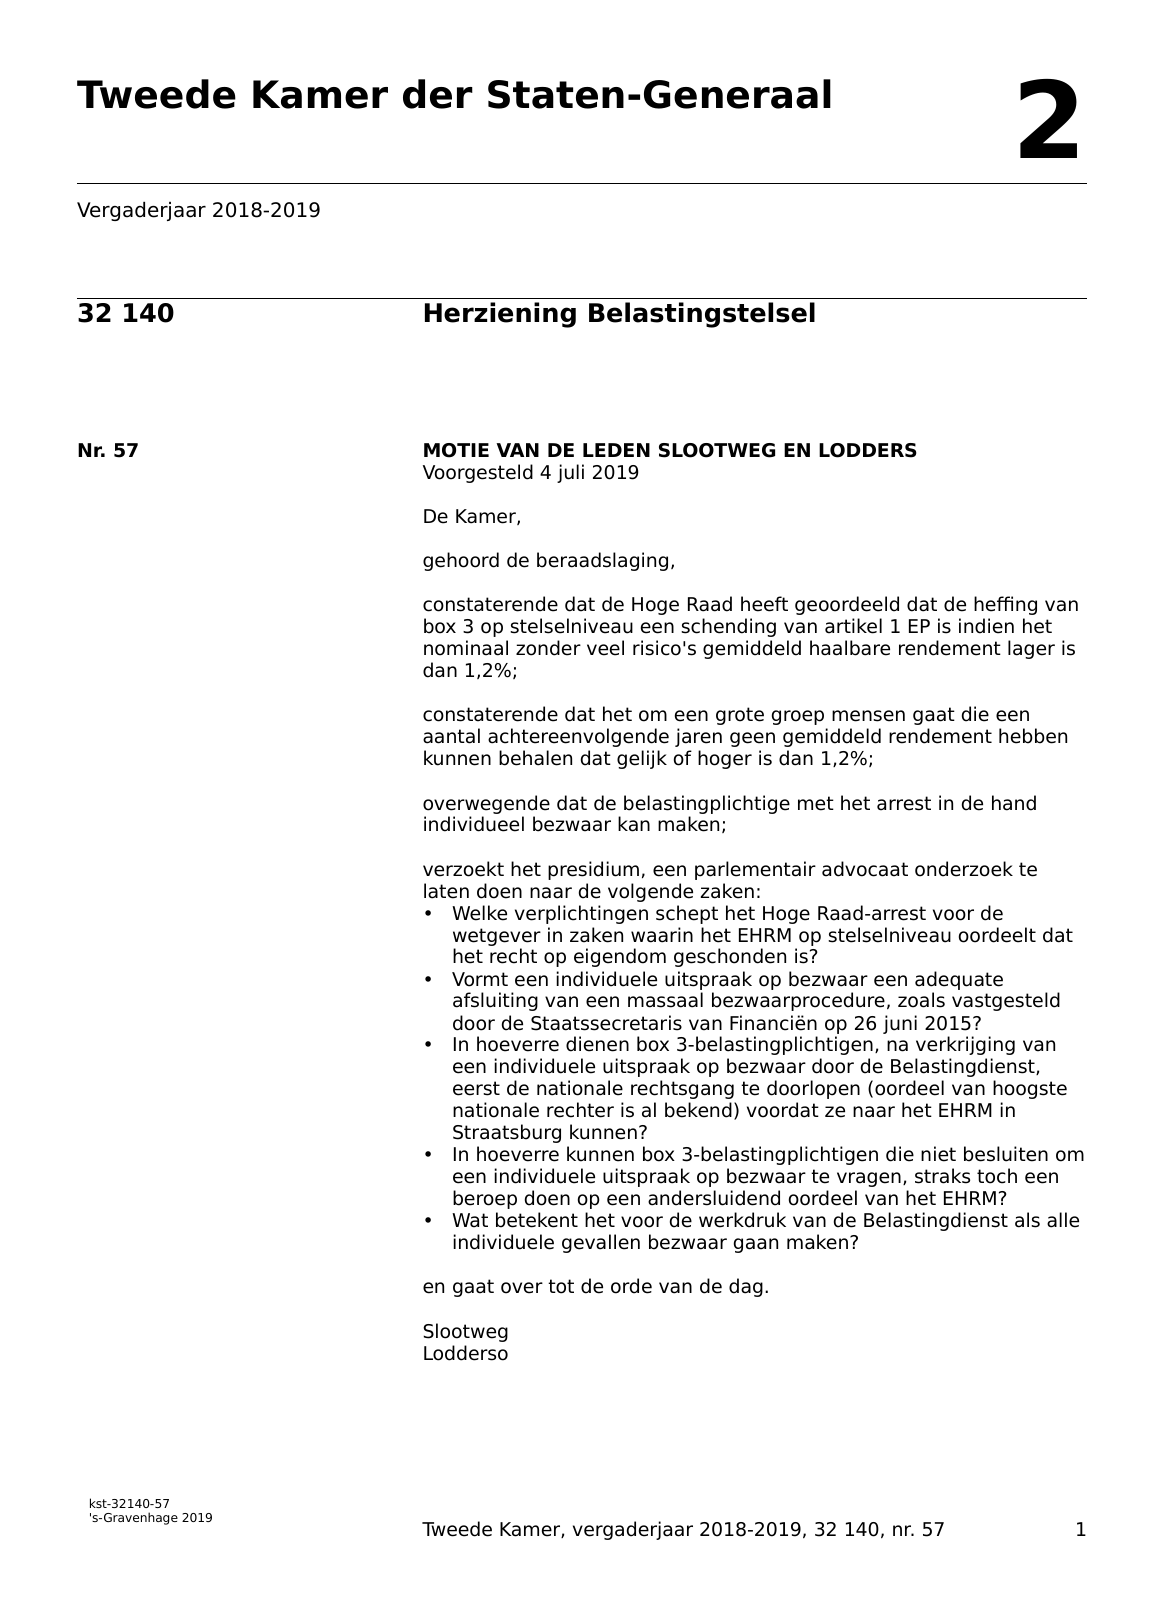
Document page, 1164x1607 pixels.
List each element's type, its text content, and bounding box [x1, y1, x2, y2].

text constaterende dat het om een grote groep mensen gaat die een aantal achtereenvolgende jaren geen gemiddeld rendement hebben kunnen behalen dat gelijk of hoger is dan 1,2%; [422, 704, 1087, 770]
table_header Tweede Kamer der Staten-Generaal [77, 59, 886, 183]
text Lodderso [422, 1342, 1087, 1364]
text verzoekt het presidium, een parlementair advocaat onderzoek te laten doen naar de volgende zaken: [422, 858, 1087, 902]
text 's-Gravenhage 2019 [88, 1511, 323, 1525]
table_header 2 [886, 59, 1087, 183]
text gehoord de beraadslaging, [422, 550, 1087, 572]
subtitle Nr. 57 MOTIE VAN DE LEDEN SLOOTWEG EN LODDERS [77, 440, 1087, 462]
subtitle 32 140 Herziening Belastingstelsel [77, 299, 1087, 329]
text en gaat over tot de orde van de dag. [422, 1276, 1087, 1298]
text constaterende dat de Hoge Raad heeft geoordeeld dat de heffing van box 3 op stelselniveau een schending van artikel 1 EP is indien het nominaal zonder veel risico's gemiddeld haalbare rendement lager is dan 1,2%; [422, 594, 1087, 682]
text • Vormt een individuele uitspraak op bezwaar een adequate afsluiting van een massaal bezwaarprocedure, zoals vastgesteld door de Staatssecretaris van Financiën op 26 juni 2015? [422, 968, 1087, 1034]
text kst-32140-57 [88, 1497, 323, 1511]
text • Welke verplichtingen schept het Hoge Raad-arrest voor de wetgever in zaken waarin het EHRM op stelselniveau oordeelt dat het recht op eigendom geschonden is? [422, 902, 1087, 968]
table_cell Vergaderjaar 2018-2019 [77, 184, 1087, 298]
text • In hoeverre dienen box 3-belastingplichtigen, na verkrijging van een individuele uitspraak op bezwaar door de Belastingdienst, eerst de nationale rechtsgang te doorlopen (oordeel van hoogste nationale rechter is al bekend) voordat ze naar het EHRM in Straatsburg kunnen? [422, 1034, 1087, 1144]
text • In hoeverre kunnen box 3-belastingplichtigen die niet besluiten om een individuele uitspraak op bezwaar te vragen, straks toch een beroep doen op een andersluidend oordeel van het EHRM? [422, 1144, 1087, 1210]
text Voorgesteld 4 juli 2019 [422, 462, 1087, 484]
text De Kamer, [422, 506, 1087, 528]
text • Wat betekent het voor de werkdruk van de Belastingdienst als alle individuele gevallen bezwaar gaan maken? [422, 1210, 1087, 1254]
text Slootweg [422, 1321, 1087, 1342]
text overwegende dat de belastingplichtige met het arrest in de hand individueel bezwaar kan maken; [422, 792, 1087, 836]
